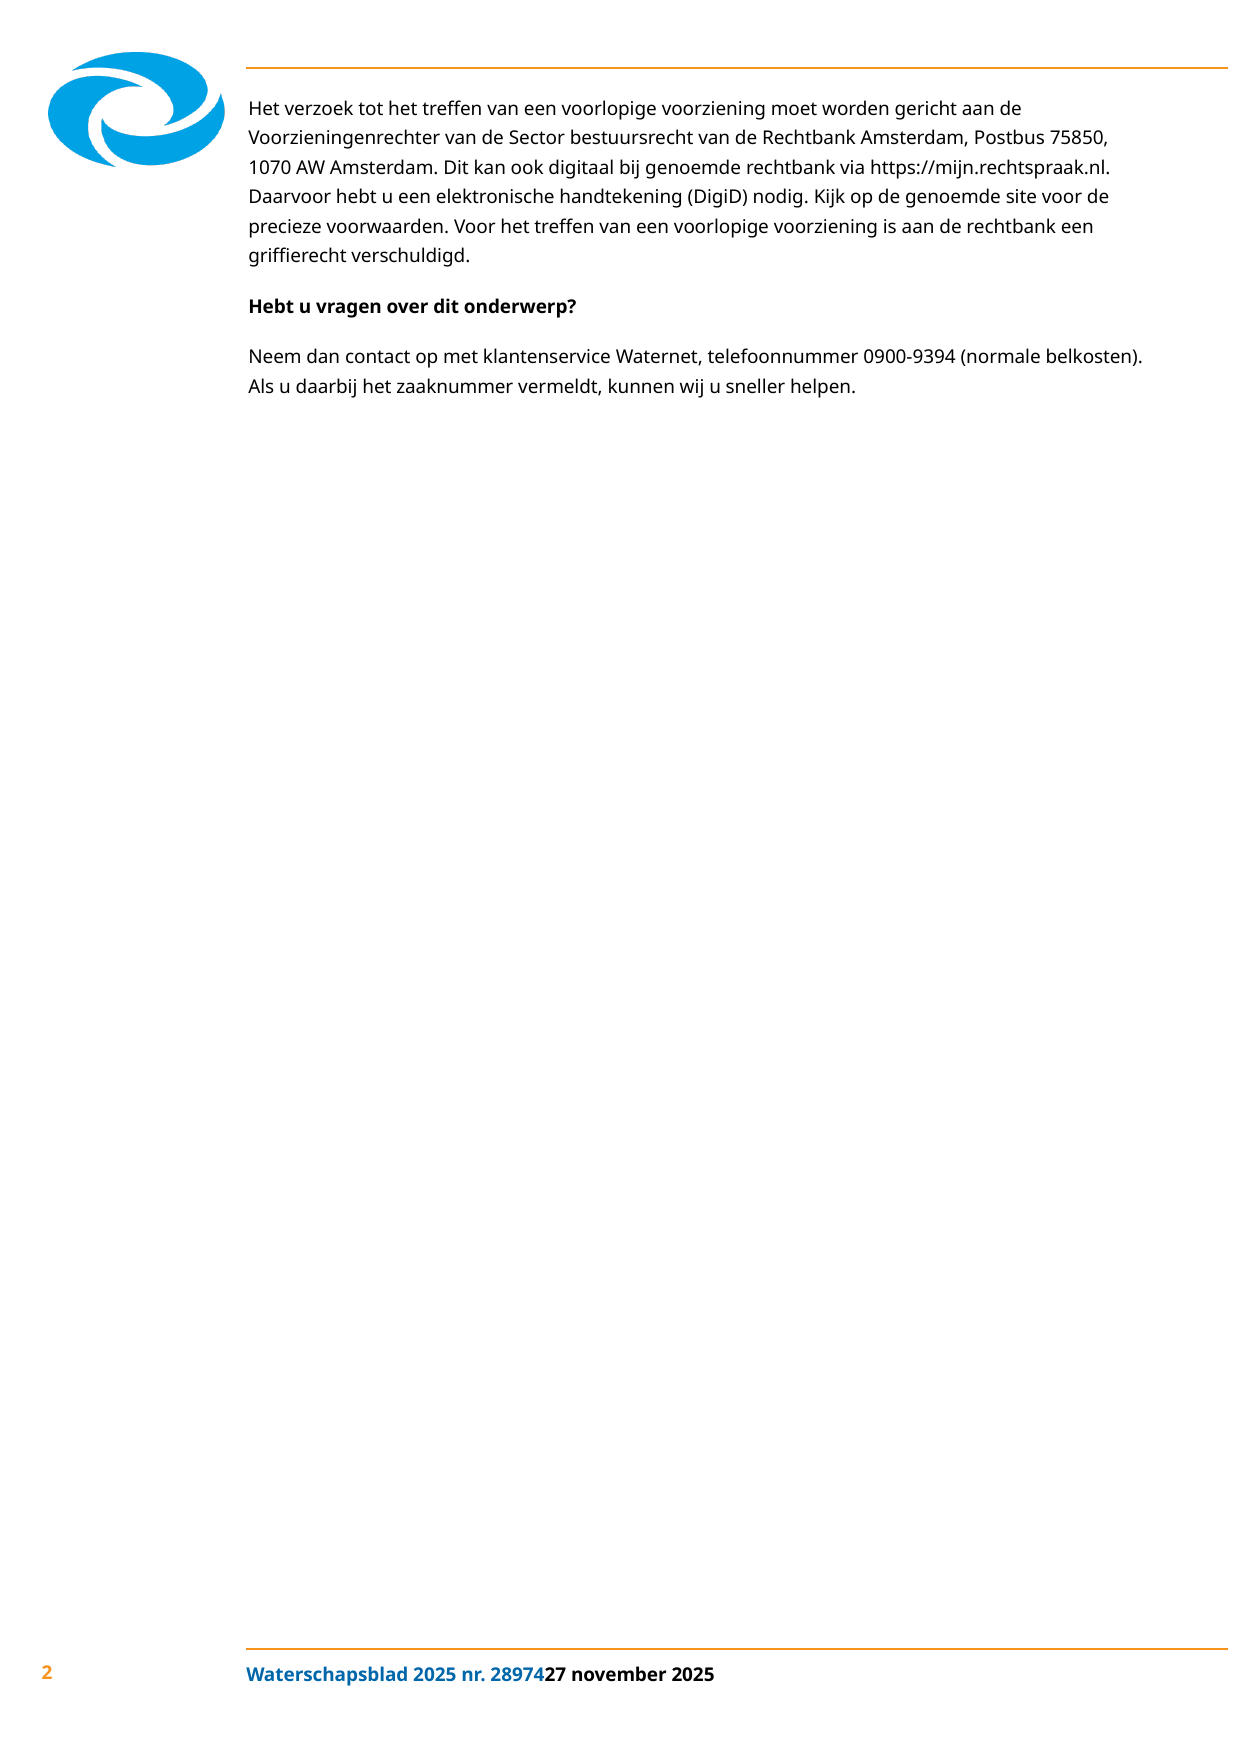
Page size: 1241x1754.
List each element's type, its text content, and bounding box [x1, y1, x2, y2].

text Hebt u vragen over dit onderwerp? [248, 293, 1152, 319]
text Neem dan contact op met klantenservice Waternet, telefoonnummer 0900-9394 (normale belkosten). Als u daarbij het zaaknummer vermeldt, kunnen wij u sneller helpen. [248, 343, 1152, 399]
text Het verzoek tot het treffen van een voorlopige voorziening moet worden gericht aan de Voorzieningenrechter van de Sector bestuursrecht van de Rechtbank Amsterdam, Postbus 75850, 1070 AW Amsterdam. Dit kan ook digitaal bij genoemde rechtbank via https://mijn.rechtspraak.nl. Daarvoor hebt u een elektronische handtekening (DigiD) nodig. Kijk op de genoemde site voor de precieze voorwaarden. Voor het treffen van een voorlopige voorziening is aan de rechtbank een griffierecht verschuldigd. [248, 95, 1152, 268]
picture [41, 47, 231, 172]
